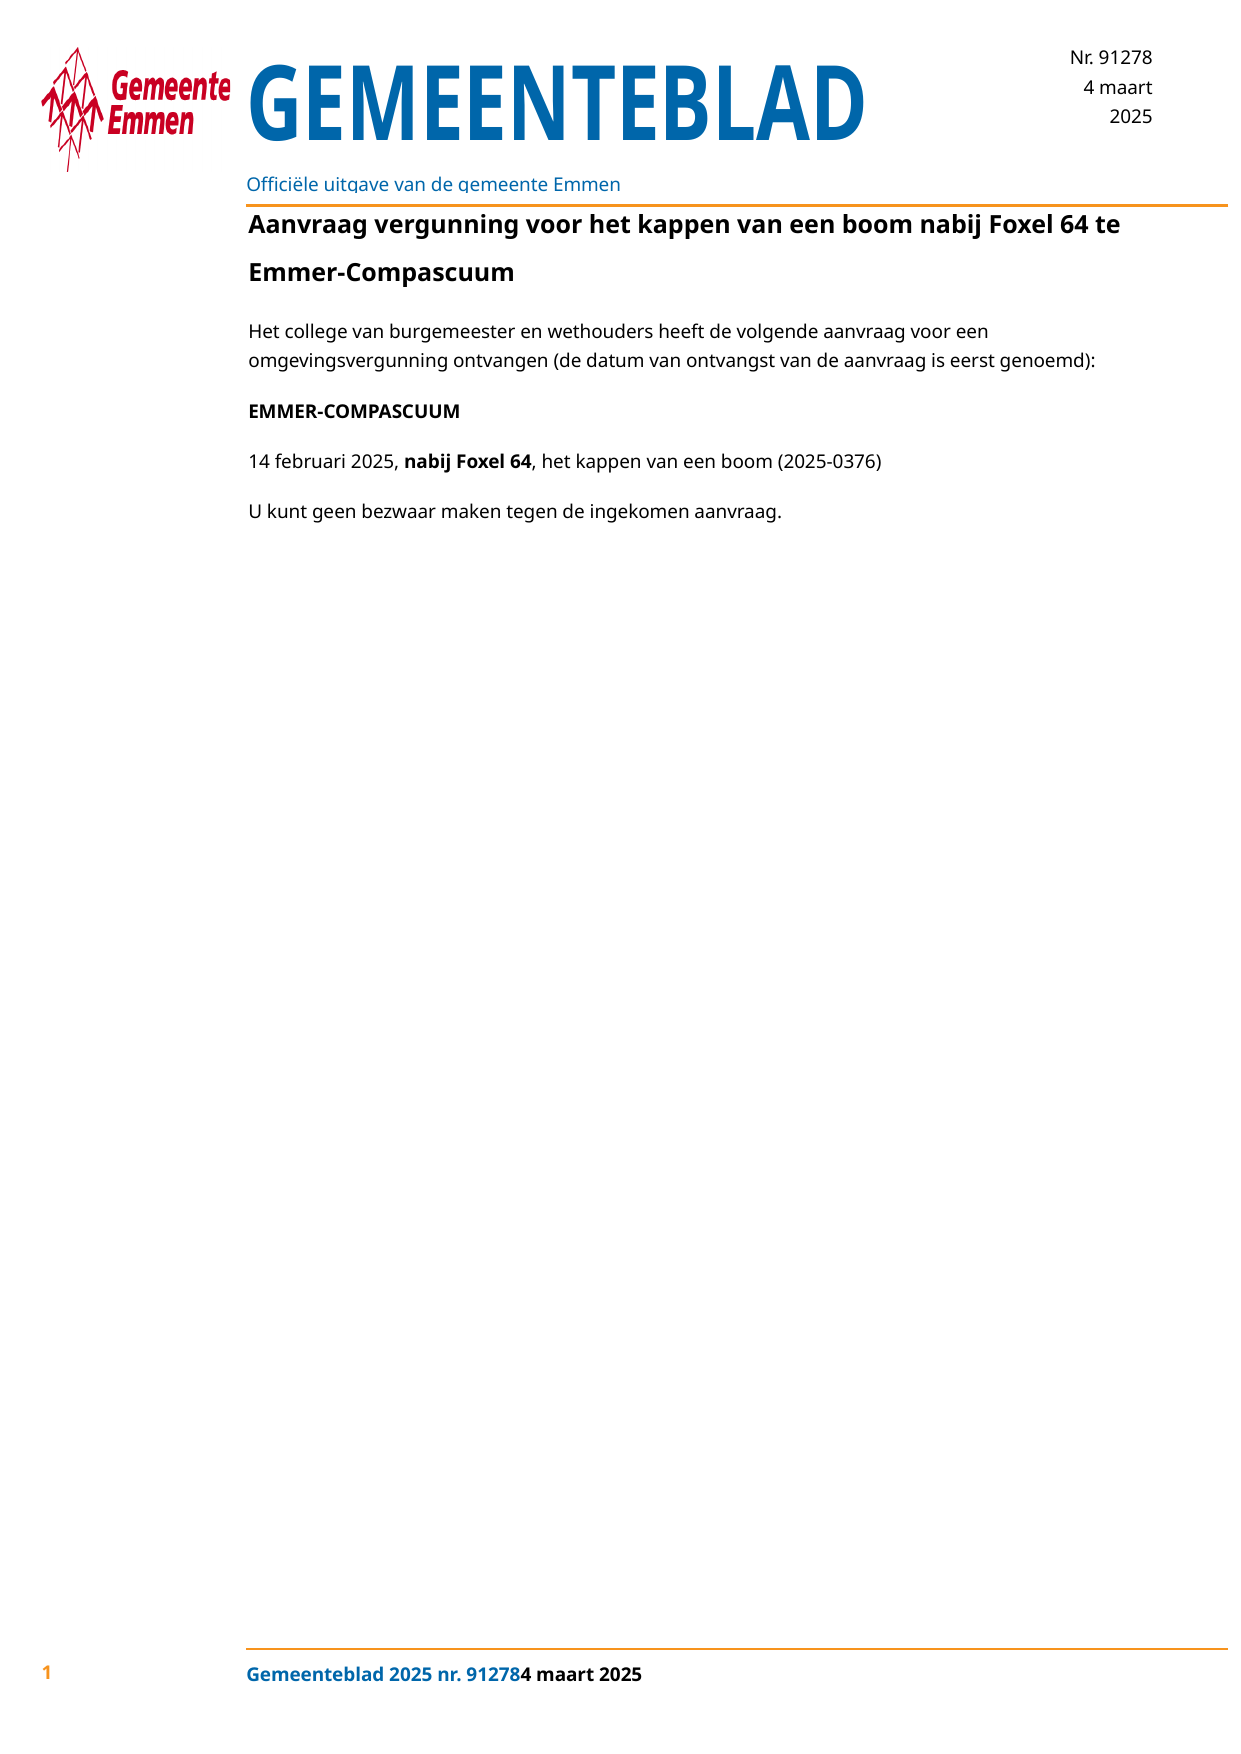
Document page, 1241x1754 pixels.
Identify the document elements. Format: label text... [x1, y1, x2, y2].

text Het college van burgemeester en wethouders heeft de volgende aanvraag voor een omgevingsvergunning ontvangen (de datum van ontvangst van de aanvraag is eerst genoemd): [248, 318, 1152, 373]
text EMMER-COMPASCUUM [248, 398, 1152, 424]
text 14 februari 2025, nabij Foxel 64, het kappen van een boom (2025-0376) [248, 448, 1152, 474]
text Aanvraag vergunning voor het kappen van een boom nabij Foxel 64 te Emmer-Compascuum [248, 207, 1152, 288]
text U kunt geen bezwaar maken tegen de ingekomen aanvraag. [248, 499, 1152, 524]
picture [41, 47, 231, 172]
